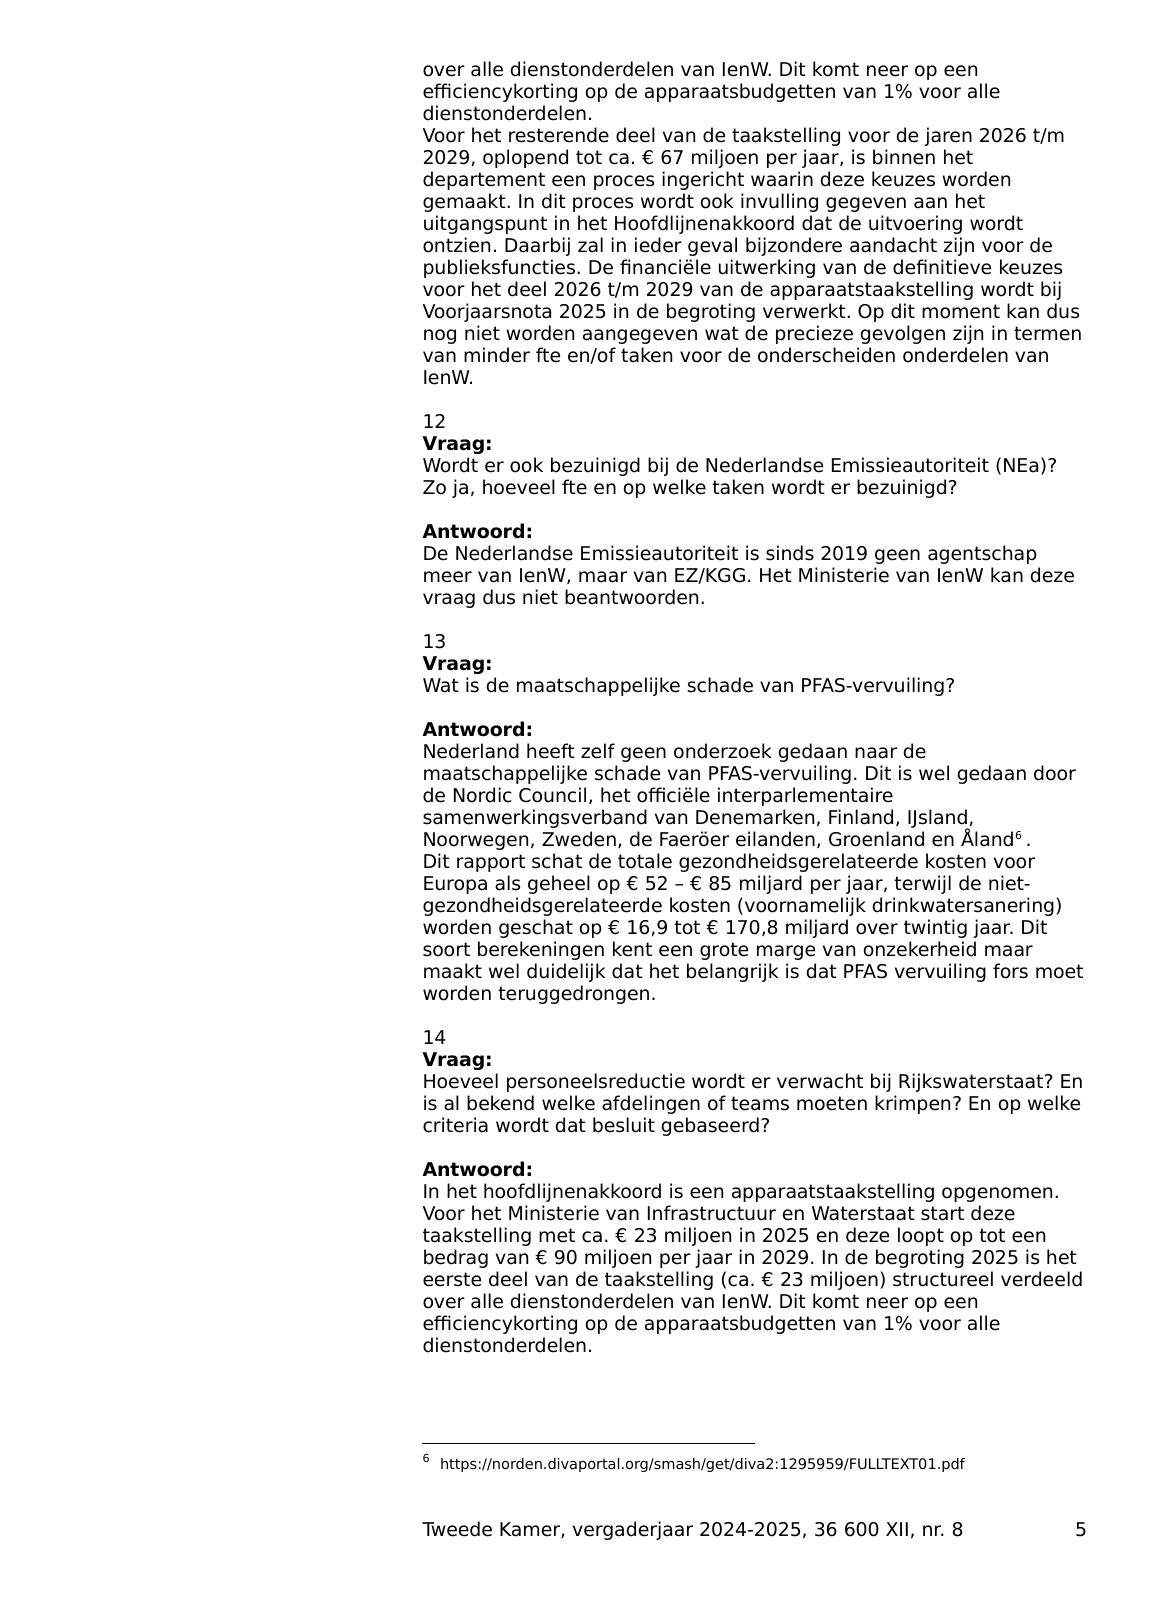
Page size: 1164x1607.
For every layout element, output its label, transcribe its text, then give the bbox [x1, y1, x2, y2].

text De Nederlandse Emissieautoriteit is sinds 2019 geen agentschap meer van IenW, maar van EZ/KGG. Het Ministerie van IenW kan deze vraag dus niet beantwoorden. [422, 543, 1087, 609]
text Voor het resterende deel van de taakstelling voor de jaren 2026 t/m 2029, oplopend tot ca. € 67 miljoen per jaar, is binnen het departement een proces ingericht waarin deze keuzes worden gemaakt. In dit proces wordt ook invulling gegeven aan het uitgangspunt in het Hoofdlijnenakkoord dat de uitvoering wordt ontzien. Daarbij zal in ieder geval bijzondere aandacht zijn voor de publieksfuncties. De financiële uitwerking van de definitieve keuzes voor het deel 2026 t/m 2029 van de apparaatstaakstelling wordt bij Voorjaarsnota 2025 in de begroting verwerkt. Op dit moment kan dus nog niet worden aangegeven wat de precieze gevolgen zijn in termen van minder fte en/of taken voor de onderscheiden onderdelen van IenW. [422, 125, 1087, 389]
text In het hoofdlijnenakkoord is een apparaatstaakstelling opgenomen. Voor het Ministerie van Infrastructuur en Waterstaat start deze taakstelling met ca. € 23 miljoen in 2025 en deze loopt op tot een bedrag van € 90 miljoen per jaar in 2029. In de begroting 2025 is het eerste deel van de taakstelling (ca. € 23 miljoen) structureel verdeeld over alle dienstonderdelen van IenW. Dit komt neer op een efficiencykorting op de apparaatsbudgetten van 1% voor alle dienstonderdelen. [422, 1181, 1087, 1357]
text over alle dienstonderdelen van IenW. Dit komt neer op een efficiencykorting op de apparaatsbudgetten van 1% voor alle dienstonderdelen. [422, 59, 1087, 125]
text 14 [422, 1027, 1087, 1049]
text Antwoord: [422, 1159, 1087, 1181]
text Wat is de maatschappelijke schade van PFAS-vervuiling? [422, 675, 1087, 697]
text 13 [422, 631, 1087, 653]
text Antwoord: [422, 719, 1087, 741]
text Vraag: [422, 653, 1087, 675]
text Antwoord: [422, 521, 1087, 543]
text Vraag: [422, 1049, 1087, 1071]
text 12 [422, 411, 1087, 433]
text Nederland heeft zelf geen onderzoek gedaan naar de maatschappelijke schade van PFAS-vervuiling. Dit is wel gedaan door de Nordic Council, het officiële interparlementaire samenwerkingsverband van Denemarken, Finland, IJsland, Noorwegen, Zweden, de Faeröer eilanden, Groenland en Åland. [422, 741, 1087, 851]
text https://norden.divaportal.org/smash/get/diva2:1295959/FULLTEXT01.pdf [422, 1452, 1087, 1474]
text Vraag: [422, 433, 1087, 455]
text Wordt er ook bezuinigd bij de Nederlandse Emissieautoriteit (NEa)? Zo ja, hoeveel fte en op welke taken wordt er bezuinigd? [422, 455, 1087, 499]
text Dit rapport schat de totale gezondheidsgerelateerde kosten voor Europa als geheel op € 52 – € 85 miljard per jaar, terwijl de niet-gezondheidsgerelateerde kosten (voornamelijk drinkwatersanering) worden geschat op € 16,9 tot € 170,8 miljard over twintig jaar. Dit soort berekeningen kent een grote marge van onzekerheid maar maakt wel duidelijk dat het belangrijk is dat PFAS vervuiling fors moet worden teruggedrongen. [422, 851, 1087, 1005]
text Hoeveel personeelsreductie wordt er verwacht bij Rijkswaterstaat? En is al bekend welke afdelingen of teams moeten krimpen? En op welke criteria wordt dat besluit gebaseerd? [422, 1071, 1087, 1137]
